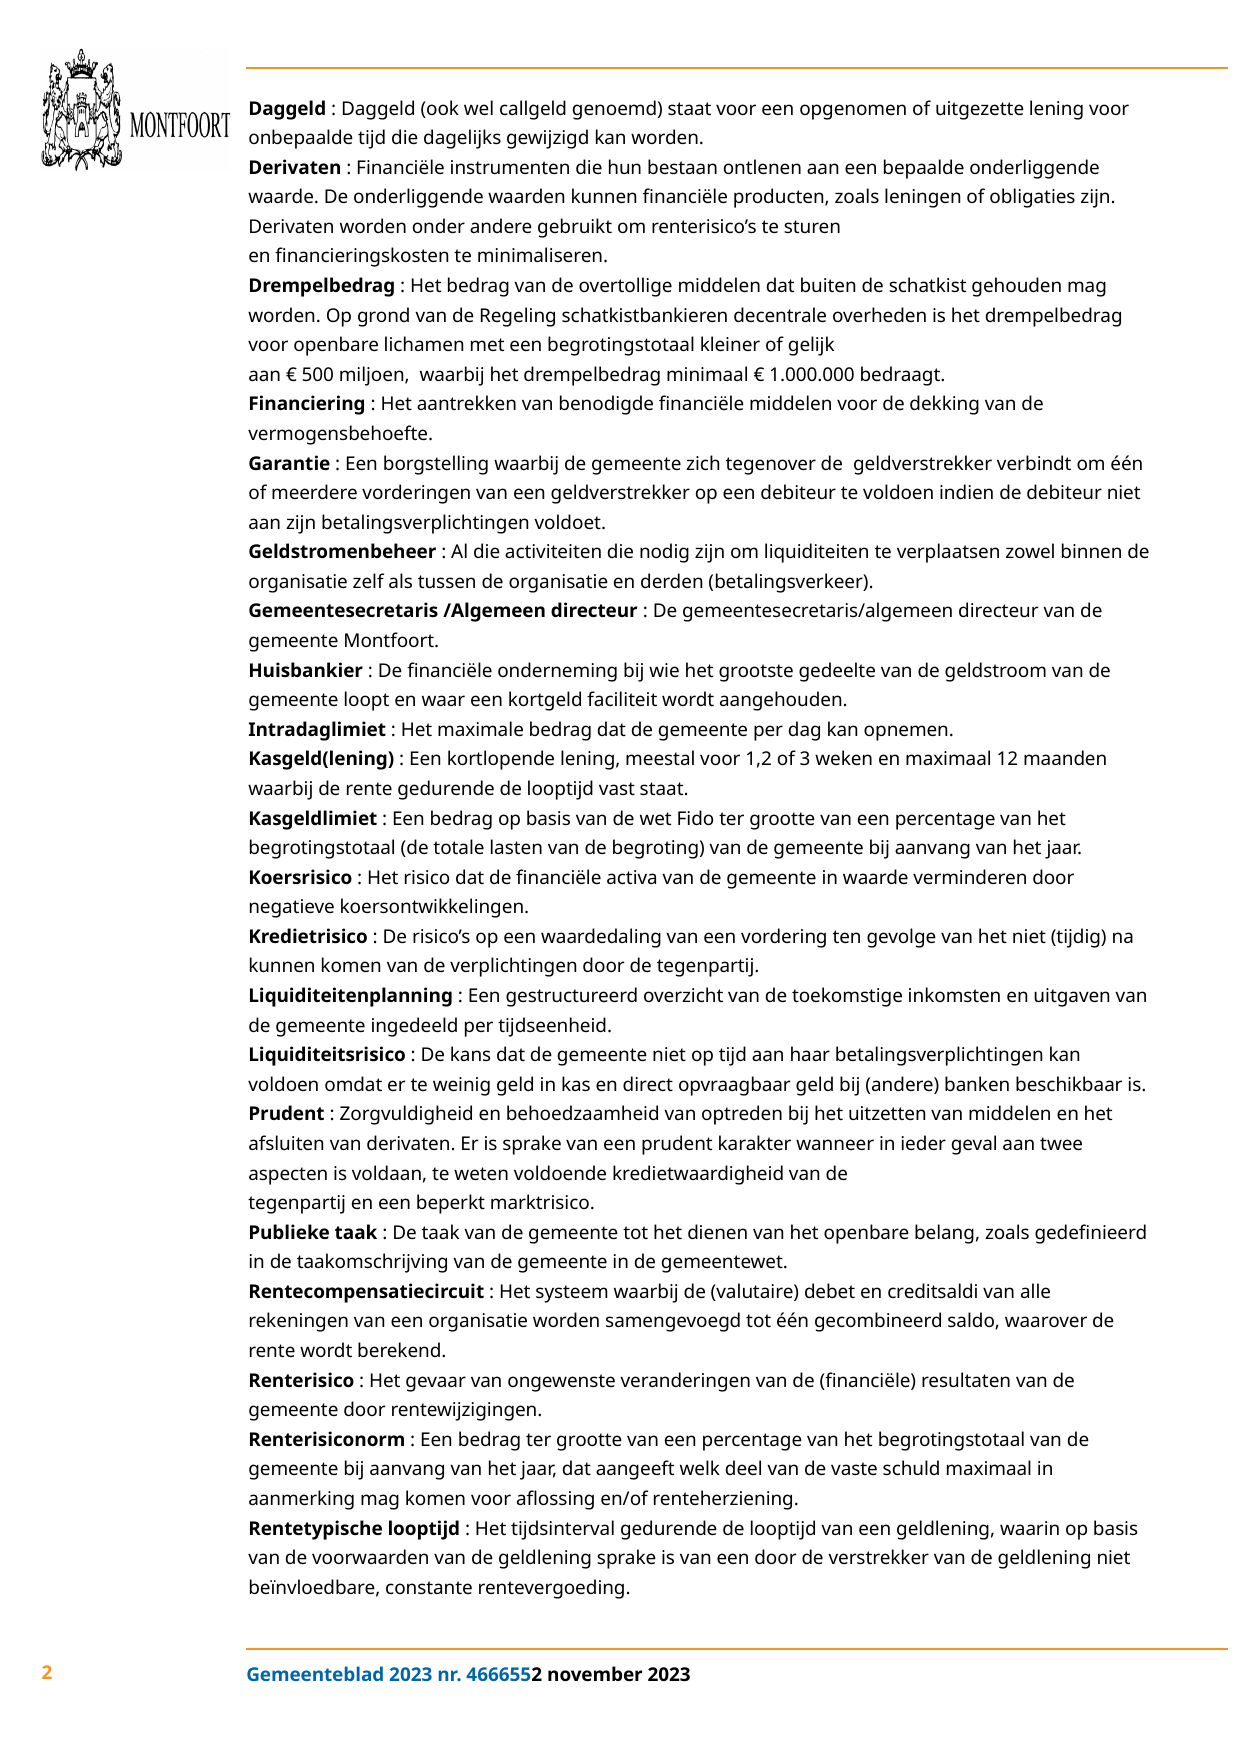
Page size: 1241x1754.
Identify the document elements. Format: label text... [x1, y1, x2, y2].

text Prudent : Zorgvuldigheid en behoedzaamheid van optreden bij het uitzetten van middelen en het afsluiten van derivaten. Er is sprake van een prudent karakter wanneer in ieder geval aan twee aspecten is voldaan, te weten voldoende kredietwaardigheid van de [248, 1101, 1152, 1186]
picture [41, 47, 231, 172]
text Kasgeldlimiet : Een bedrag op basis van de wet Fido ter grootte van een percentage van het begrotingstotaal (de totale lasten van de begroting) van de gemeente bij aanvang van het jaar. [248, 805, 1152, 860]
text Kasgeld(lening) : Een kortlopende lening, meestal voor 1,2 of 3 weken en maximaal 12 maanden waarbij de rente gedurende de looptijd vast staat. [248, 746, 1152, 801]
text Huisbankier : De financiële onderneming bij wie het grootste gedeelte van de geldstroom van de gemeente loopt en waar een kortgeld faciliteit wordt aangehouden. [248, 657, 1152, 712]
text Derivaten : Financiële instrumenten die hun bestaan ontlenen aan een bepaalde onderliggende waarde. De onderliggende waarden kunnen financiële producten, zoals leningen of obligaties zijn. Derivaten worden onder andere gebruikt om renterisico’s te sturen [248, 154, 1152, 239]
text Garantie : Een borgstelling waarbij de gemeente zich tegenover de geldverstrekker verbindt om één of meerdere vorderingen van een geldverstrekker op een debiteur te voldoen indien de debiteur niet aan zijn betalingsverplichtingen voldoet. [248, 450, 1152, 535]
text Daggeld : Daggeld (ook wel callgeld genoemd) staat voor een opgenomen of uitgezette lening voor onbepaalde tijd die dagelijks gewijzigd kan worden. [248, 95, 1152, 150]
text Renterisico : Het gevaar van ongewenste veranderingen van de (financiële) resultaten van de gemeente door rentewijzigingen. [248, 1367, 1152, 1422]
text Renterisiconorm : Een bedrag ter grootte van een percentage van het begrotingstotaal van de gemeente bij aanvang van het jaar, dat aangeeft welk deel van de vaste schuld maximaal in aanmerking mag komen voor aflossing en/of renteherziening. [248, 1426, 1152, 1511]
text Rentetypische looptijd : Het tijdsinterval gedurende de looptijd van een geldlening, waarin op basis van de voorwaarden van de geldlening sprake is van een door de verstrekker van de geldlening niet beïnvloedbare, constante rentevergoeding. [248, 1515, 1152, 1600]
text Drempelbedrag : Het bedrag van de overtollige middelen dat buiten de schatkist gehouden mag worden. Op grond van de Regeling schatkistbankieren decentrale overheden is het drempelbedrag voor openbare lichamen met een begrotingstotaal kleiner of gelijk [248, 272, 1152, 357]
text Geldstromenbeheer : Al die activiteiten die nodig zijn om liquiditeiten te verplaatsen zowel binnen de organisatie zelf als tussen de organisatie en derden (betalingsverkeer). [248, 538, 1152, 594]
text Financiering : Het aantrekken van benodigde financiële middelen voor de dekking van de vermogensbehoefte. [248, 391, 1152, 446]
text Gemeentesecretaris /Algemeen directeur : De gemeentesecretaris/algemeen directeur van de gemeente Montfoort. [248, 598, 1152, 653]
text Kredietrisico : De risico’s op een waardedaling van een vordering ten gevolge van het niet (tijdig) na kunnen komen van de verplichtingen door de tegenpartij. [248, 923, 1152, 978]
text Liquiditeitenplanning : Een gestructureerd overzicht van de toekomstige inkomsten en uitgaven van de gemeente ingedeeld per tijdseenheid. [248, 982, 1152, 1038]
text Koersrisico : Het risico dat de financiële activa van de gemeente in waarde verminderen door negatieve koersontwikkelingen. [248, 864, 1152, 919]
text tegenpartij en een beperkt marktrisico. [248, 1189, 1152, 1215]
text Liquiditeitsrisico : De kans dat de gemeente niet op tijd aan haar betalingsverplichtingen kan voldoen omdat er te weinig geld in kas en direct opvraagbaar geld bij (andere) banken beschikbaar is. [248, 1041, 1152, 1097]
text en financieringskosten te minimaliseren. [248, 243, 1152, 268]
text Publieke taak : De taak van de gemeente tot het dienen van het openbare belang, zoals gedefinieerd in de taakomschrijving van de gemeente in de gemeentewet. [248, 1219, 1152, 1274]
text Rentecompensatiecircuit : Het systeem waarbij de (valutaire) debet en creditsaldi van alle rekeningen van een organisatie worden samengevoegd tot één gecombineerd saldo, waarover de rente wordt berekend. [248, 1278, 1152, 1363]
text aan € 500 miljoen, waarbij het drempelbedrag minimaal € 1.000.000 bedraagt. [248, 361, 1152, 387]
text Intradaglimiet : Het maximale bedrag dat de gemeente per dag kan opnemen. [248, 716, 1152, 742]
